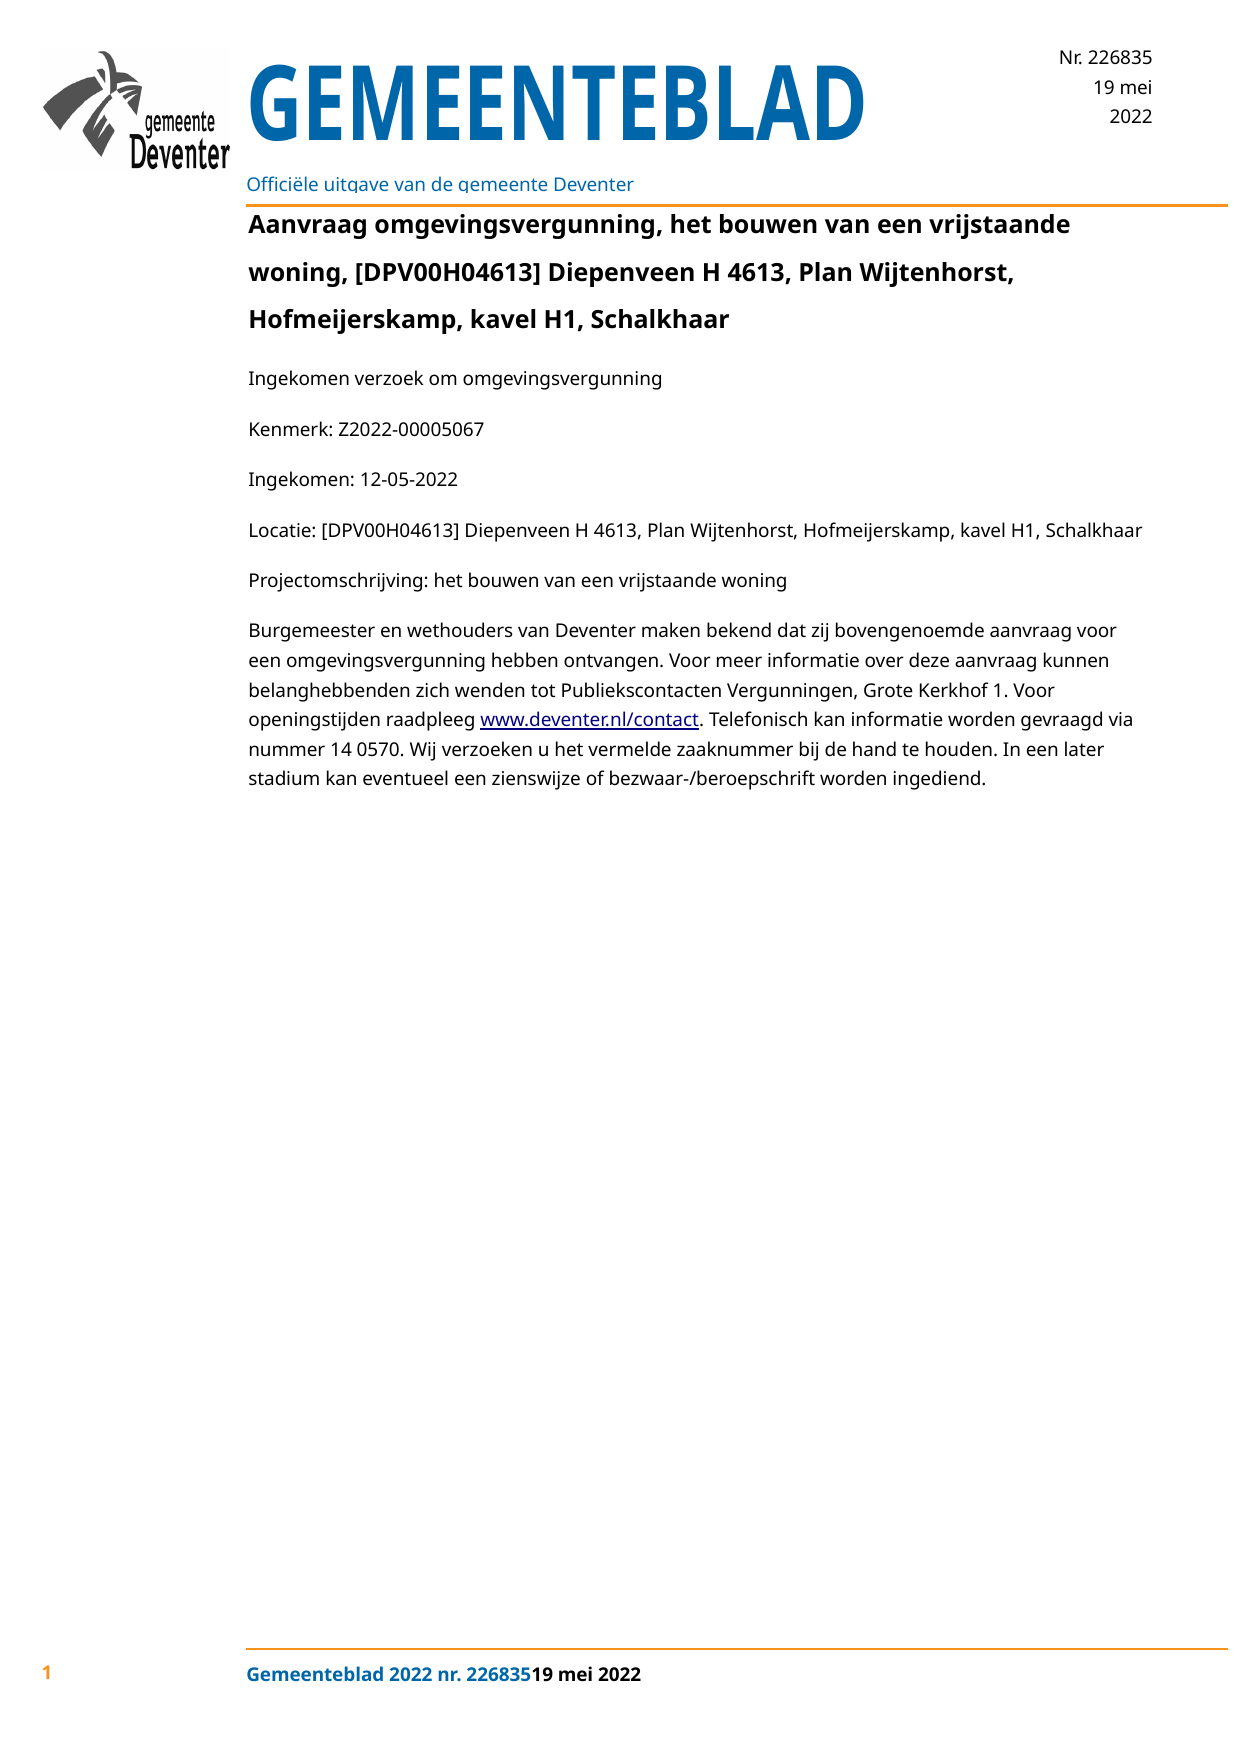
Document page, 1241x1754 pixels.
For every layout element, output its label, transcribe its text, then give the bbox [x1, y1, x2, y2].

text Kenmerk: Z2022-00005067 [248, 416, 1152, 442]
picture [41, 47, 231, 172]
text Locatie: [DPV00H04613] Diepenveen H 4613, Plan Wijtenhorst, Hofmeijerskamp, kavel H1, Schalkhaar [248, 517, 1152, 542]
text Aanvraag omgevingsvergunning, het bouwen van een vrijstaande woning, [DPV00H04613] Diepenveen H 4613, Plan Wijtenhorst, Hofmeijerskamp, kavel H1, Schalkhaar [248, 207, 1152, 336]
text Ingekomen: 12-05-2022 [248, 466, 1152, 492]
text Ingekomen verzoek om omgevingsvergunning [248, 366, 1152, 391]
text Projectomschrijving: het bouwen van een vrijstaande woning [248, 567, 1152, 593]
text Burgemeester en wethouders van Deventer maken bekend dat zij bovengenoemde aanvraag voor een omgevingsvergunning hebben ontvangen. Voor meer informatie over deze aanvraag kunnen belanghebbenden zich wenden tot Publiekscontacten Vergunningen, Grote Kerkhof 1. Voor openingstijden raadpleeg www.deventer.nl/contact. Telefonisch kan informatie worden gevraagd via nummer 14 0570. Wij verzoeken u het vermelde zaaknummer bij de hand te houden. In een later stadium kan eventueel een zienswijze of bezwaar-/beroepschrift worden ingediend. [248, 618, 1152, 791]
